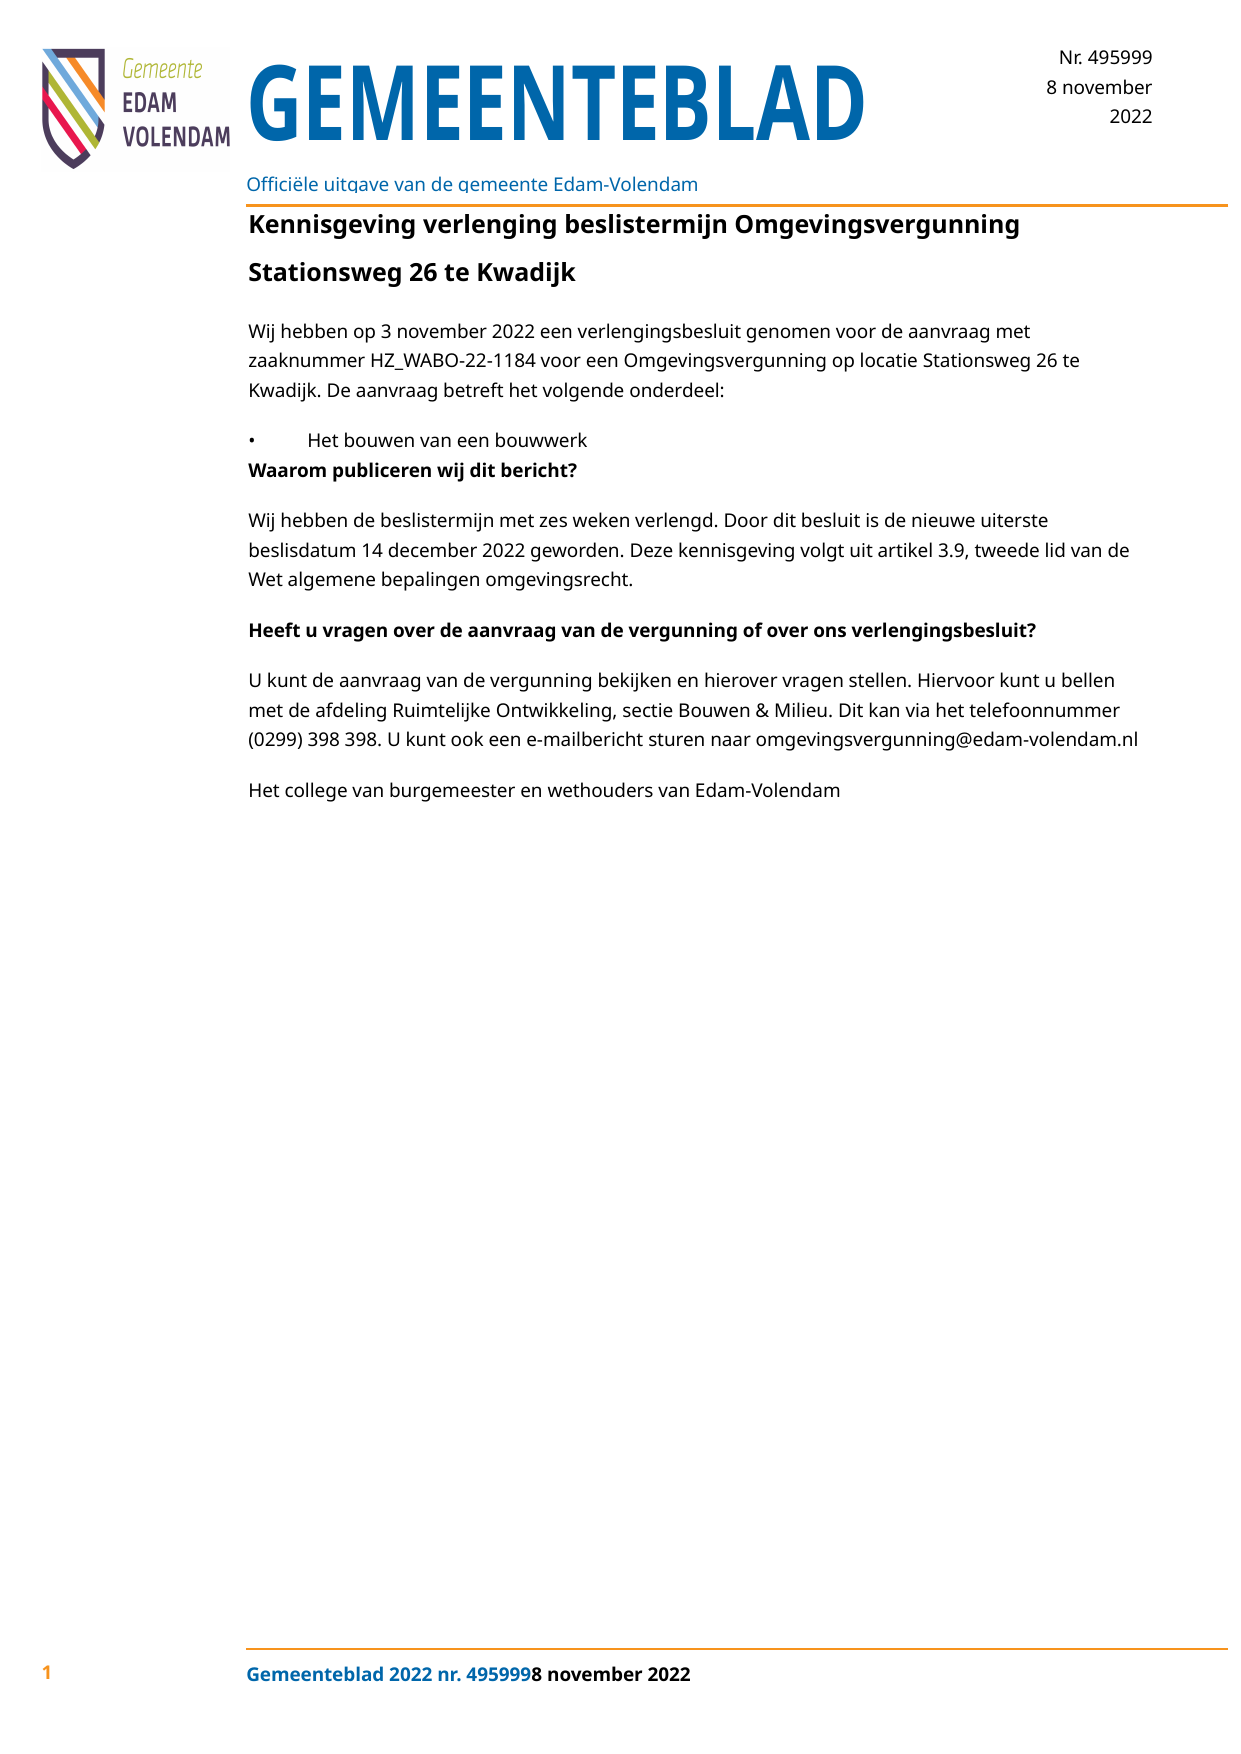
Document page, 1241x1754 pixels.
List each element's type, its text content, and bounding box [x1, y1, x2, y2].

picture [41, 47, 231, 172]
text U kunt de aanvraag van de vergunning bekijken en hierover vragen stellen. Hiervoor kunt u bellen met de afdeling Ruimtelijke Ontwikkeling, sectie Bouwen & Milieu. Dit kan via het telefoonnummer (0299) 398 398. U kunt ook een e-mailbericht sturen naar omgevingsvergunning@edam-volendam.nl [248, 667, 1152, 752]
text Het college van burgemeester en wethouders van Edam-Volendam [248, 777, 1152, 803]
text Wij hebben de beslistermijn met zes weken verlengd. Door dit besluit is de nieuwe uiterste beslisdatum 14 december 2022 geworden. Deze kennisgeving volgt uit artikel 3.9, tweede lid van de Wet algemene bepalingen omgevingsrecht. [248, 507, 1152, 592]
text Heeft u vragen over de aanvraag van de vergunning of over ons verlengingsbesluit? [248, 617, 1152, 643]
text Waarom publiceren wij dit bericht? [248, 457, 1152, 483]
list Het bouwen van een bouwwerk [248, 427, 1152, 453]
text Kennisgeving verlenging beslistermijn Omgevingsvergunning Stationsweg 26 te Kwadijk [248, 207, 1152, 288]
text Wij hebben op 3 november 2022 een verlengingsbesluit genomen voor de aanvraag met zaaknummer HZ_WABO-22-1184 voor een Omgevingsvergunning op locatie Stationsweg 26 te Kwadijk. De aanvraag betreft het volgende onderdeel: [248, 318, 1152, 403]
